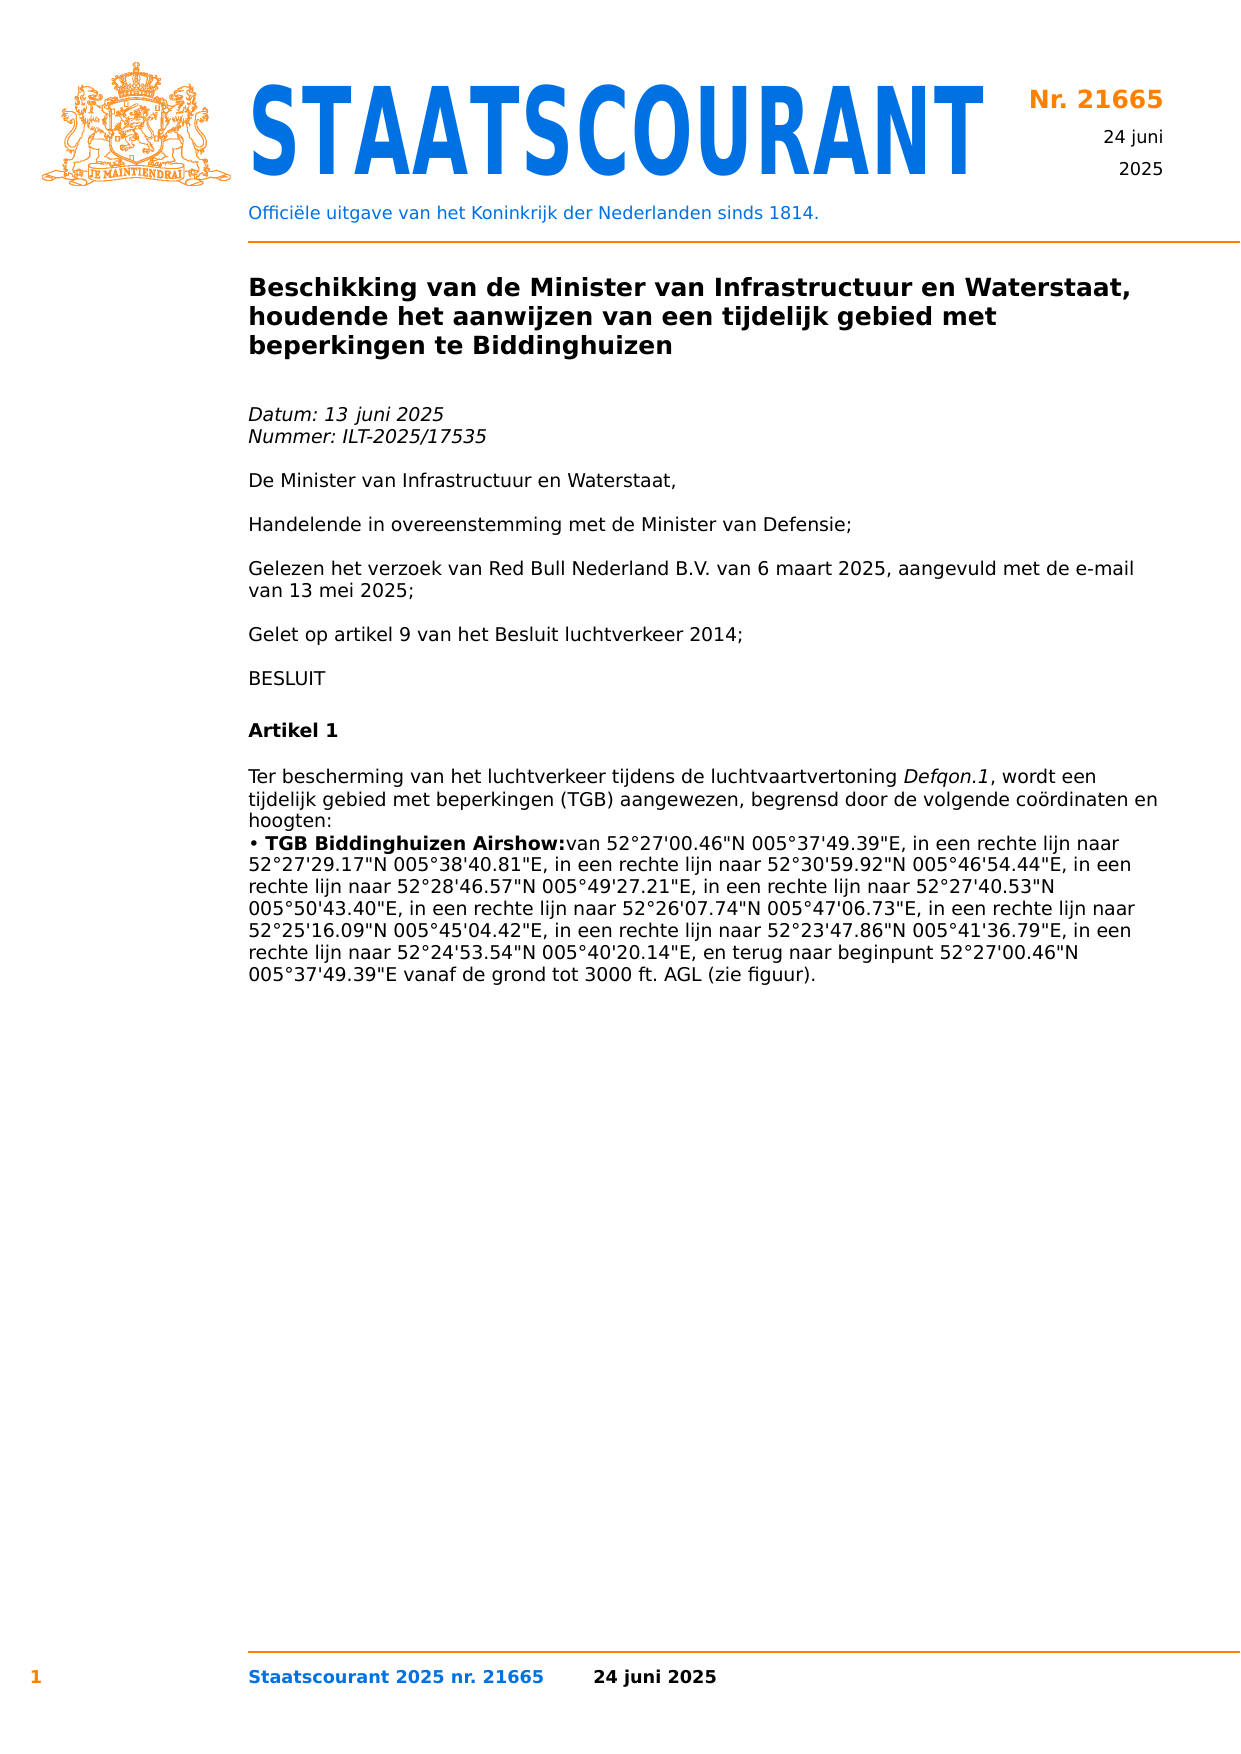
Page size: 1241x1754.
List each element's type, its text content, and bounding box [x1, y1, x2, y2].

table_cell 24 juni [998, 121, 1240, 153]
subtitle Artikel 1 [248, 719, 1163, 741]
text Handelende in overeenstemming met de Minister van Defensie; [248, 514, 1163, 536]
text Nummer: ILT-2025/17535 [248, 426, 1163, 448]
subtitle Beschikking van de Minister van Infrastructuur en Waterstaat, houdende het aanwijzen van een tijdelijk gebied met beperkingen te Biddinghuizen [248, 273, 1163, 361]
text BESLUIT [248, 667, 1163, 689]
table_header [25, 62, 248, 241]
table_header STAATSCOURANT [248, 62, 998, 203]
text Ter bescherming van het luchtverkeer tijdens de luchtvaartvertoning Defqon.1, wordt een tijdelijk gebied met beperkingen (TGB) aangewezen, begrensd door de volgende coördinaten en hoogten: [248, 766, 1163, 832]
text Gelezen het verzoek van Red Bull Nederland B.V. van 6 maart 2025, aangevuld met de e-mail van 13 mei 2025; [248, 558, 1163, 602]
table_cell 2025 [998, 153, 1240, 203]
picture [41, 62, 231, 186]
table_cell Officiële uitgave van het Koninkrijk der Nederlanden sinds 1814. [248, 203, 1240, 241]
text Gelet op artikel 9 van het Besluit luchtverkeer 2014; [248, 624, 1163, 646]
text • TGB Biddinghuizen Airshow:van 52°27'00.46"N 005°37'49.39"E, in een rechte lijn naar 52°27'29.17"N 005°38'40.81"E, in een rechte lijn naar 52°30'59.92"N 005°46'54.44"E, in een rechte lijn naar 52°28'46.57"N 005°49'27.21"E, in een rechte lijn naar 52°27'40.53"N 005°50'43.40"E, in een rechte lijn naar 52°26'07.74"N 005°47'06.73"E, in een rechte lijn naar 52°25'16.09"N 005°45'04.42"E, in een rechte lijn naar 52°23'47.86"N 005°41'36.79"E, in een rechte lijn naar 52°24'53.54"N 005°40'20.14"E, en terug naar beginpunt 52°27'00.46"N 005°37'49.39"E vanaf de grond tot 3000 ft. AGL (zie figuur). [248, 832, 1163, 986]
text Datum: 13 juni 2025 [248, 404, 1163, 426]
table_header Nr. 21665 [998, 62, 1240, 121]
text De Minister van Infrastructuur en Waterstaat, [248, 470, 1163, 492]
